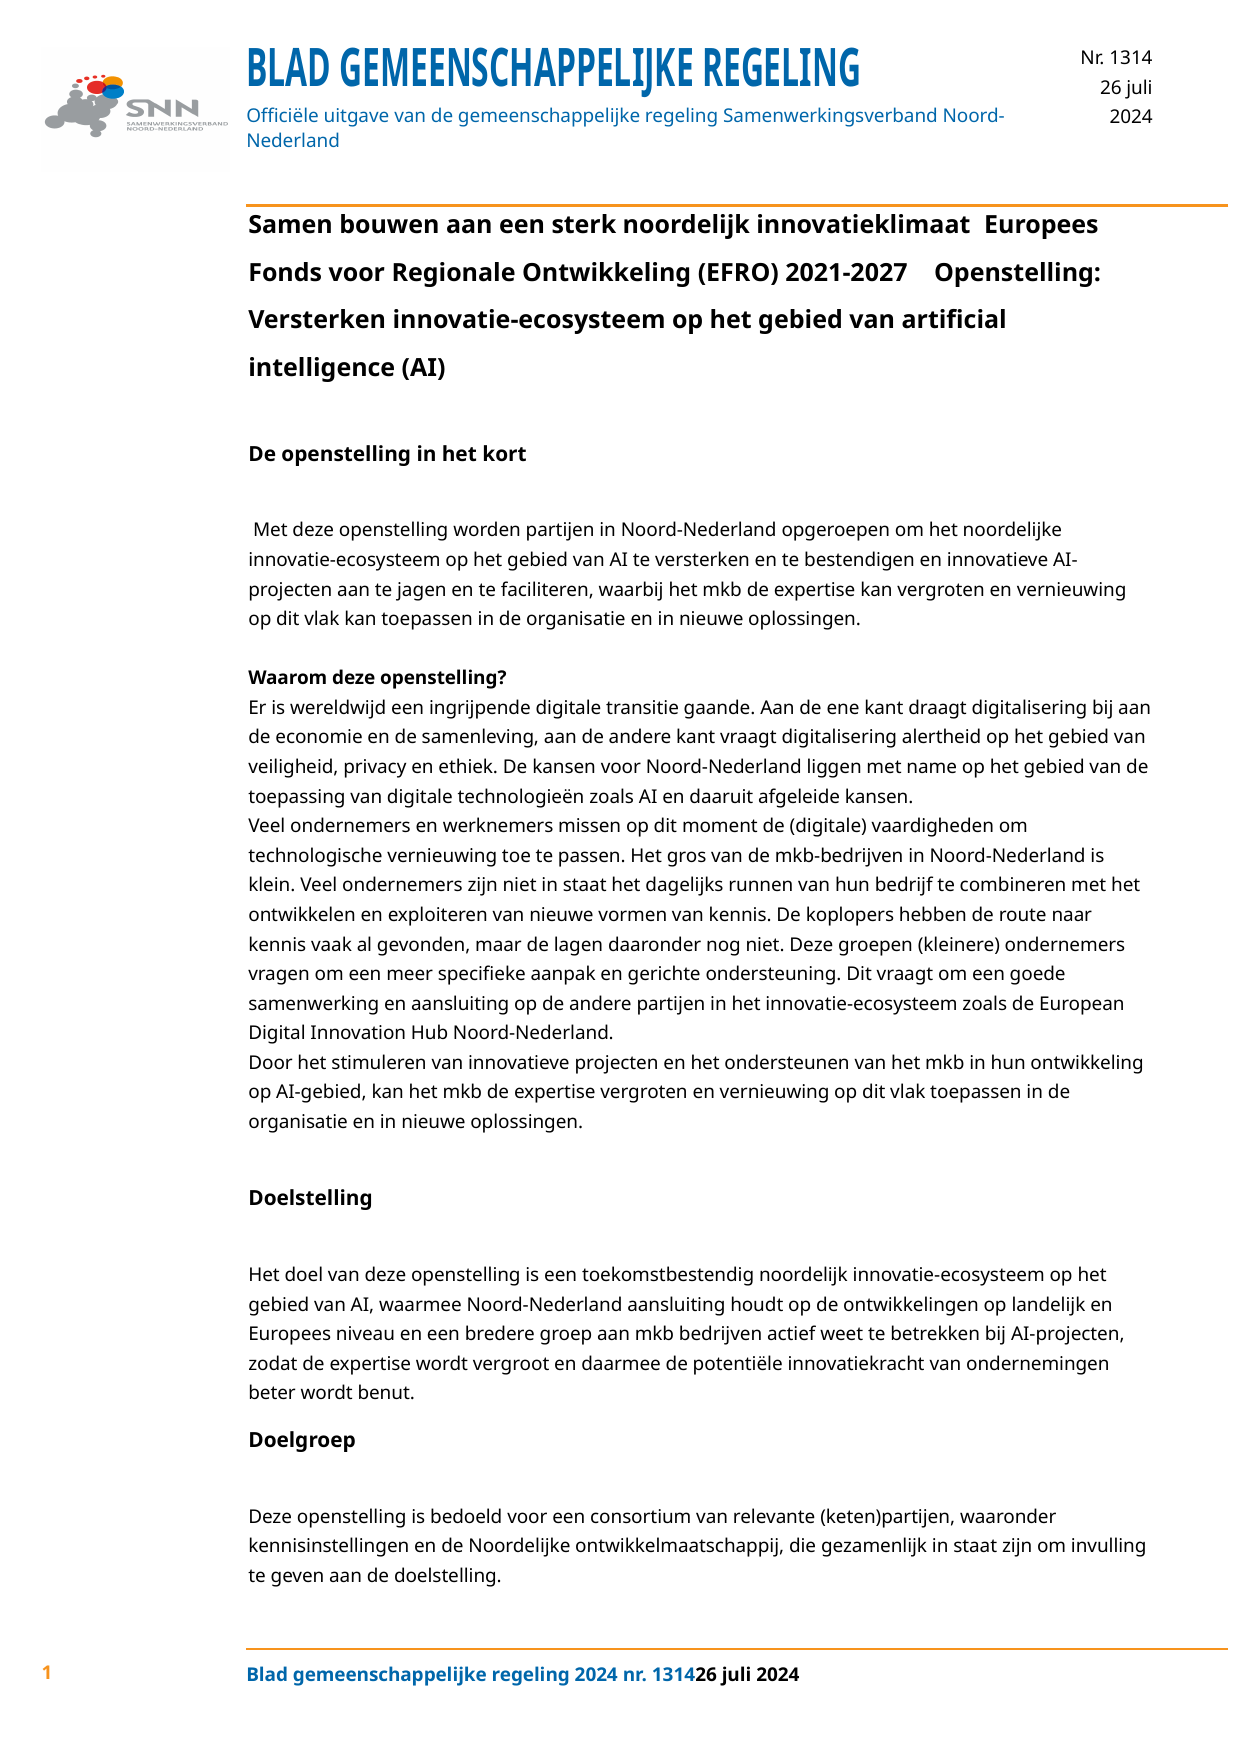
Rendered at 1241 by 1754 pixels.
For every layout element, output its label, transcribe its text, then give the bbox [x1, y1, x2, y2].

text Samen bouwen aan een sterk noordelijk innovatieklimaat Europees Fonds voor Regionale Ontwikkeling (EFRO) 2021-2027 Openstelling: Versterken innovatie-ecosysteem op het gebied van artificial intelligence (AI) [248, 207, 1152, 384]
text Met deze openstelling worden partijen in Noord-Nederland opgeroepen om het noordelijke innovatie-ecosysteem op het gebied van AI te versterken en te bestendigen en innovatieve AI-projecten aan te jagen en te faciliteren, waarbij het mkb de expertise kan vergroten en vernieuwing op dit vlak kan toepassen in de organisatie en in nieuwe oplossingen. [248, 517, 1152, 631]
text De openstelling in het kort [248, 439, 1152, 467]
text Veel ondernemers en werknemers missen op dit moment de (digitale) vaardigheden om technologische vernieuwing toe te passen. Het gros van de mkb-bedrijven in Noord-Nederland is klein. Veel ondernemers zijn niet in staat het dagelijks runnen van hun bedrijf te combineren met het ontwikkelen en exploiteren van nieuwe vormen van kennis. De koplopers hebben de route naar kennis vaak al gevonden, maar de lagen daaronder nog niet. Deze groepen (kleinere) ondernemers vragen om een meer specifieke aanpak en gerichte ondersteuning. Dit vraagt om een goede samenwerking en aansluiting op de andere partijen in het innovatie-ecosysteem zoals de European Digital Innovation Hub Noord-Nederland. [248, 812, 1152, 1045]
text Deze openstelling is bedoeld voor een consortium van relevante (keten)partijen, waaronder kennisinstellingen en de Noordelijke ontwikkelmaatschappij, die gezamenlijk in staat zijn om invulling te geven aan de doelstelling. [248, 1503, 1152, 1588]
text Doelgroep [248, 1425, 1152, 1453]
picture [41, 47, 231, 172]
text Door het stimuleren van innovatieve projecten en het ondersteunen van het mkb in hun ontwikkeling op AI-gebied, kan het mkb de expertise vergroten en vernieuwing op dit vlak toepassen in de organisatie en in nieuwe oplossingen. [248, 1049, 1152, 1134]
text Doelstelling [248, 1183, 1152, 1212]
text Waarom deze openstelling? [248, 664, 1152, 690]
text Het doel van deze openstelling is een toekomstbestendig noordelijk innovatie-ecosysteem op het gebied van AI, waarmee Noord-Nederland aansluiting houdt op de ontwikkelingen op landelijk en Europees niveau en een bredere groep aan mkb bedrijven actief weet te betrekken bij AI-projecten, zodat de expertise wordt vergroot en daarmee de potentiële innovatiekracht van ondernemingen beter wordt benut. [248, 1261, 1152, 1405]
text Er is wereldwijd een ingrijpende digitale transitie gaande. Aan de ene kant draagt digitalisering bij aan de economie en de samenleving, aan de andere kant vraagt digitalisering alertheid op het gebied van veiligheid, privacy en ethiek. De kansen voor Noord-Nederland liggen met name op het gebied van de toepassing van digitale technologieën zoals AI en daaruit afgeleide kansen. [248, 694, 1152, 808]
